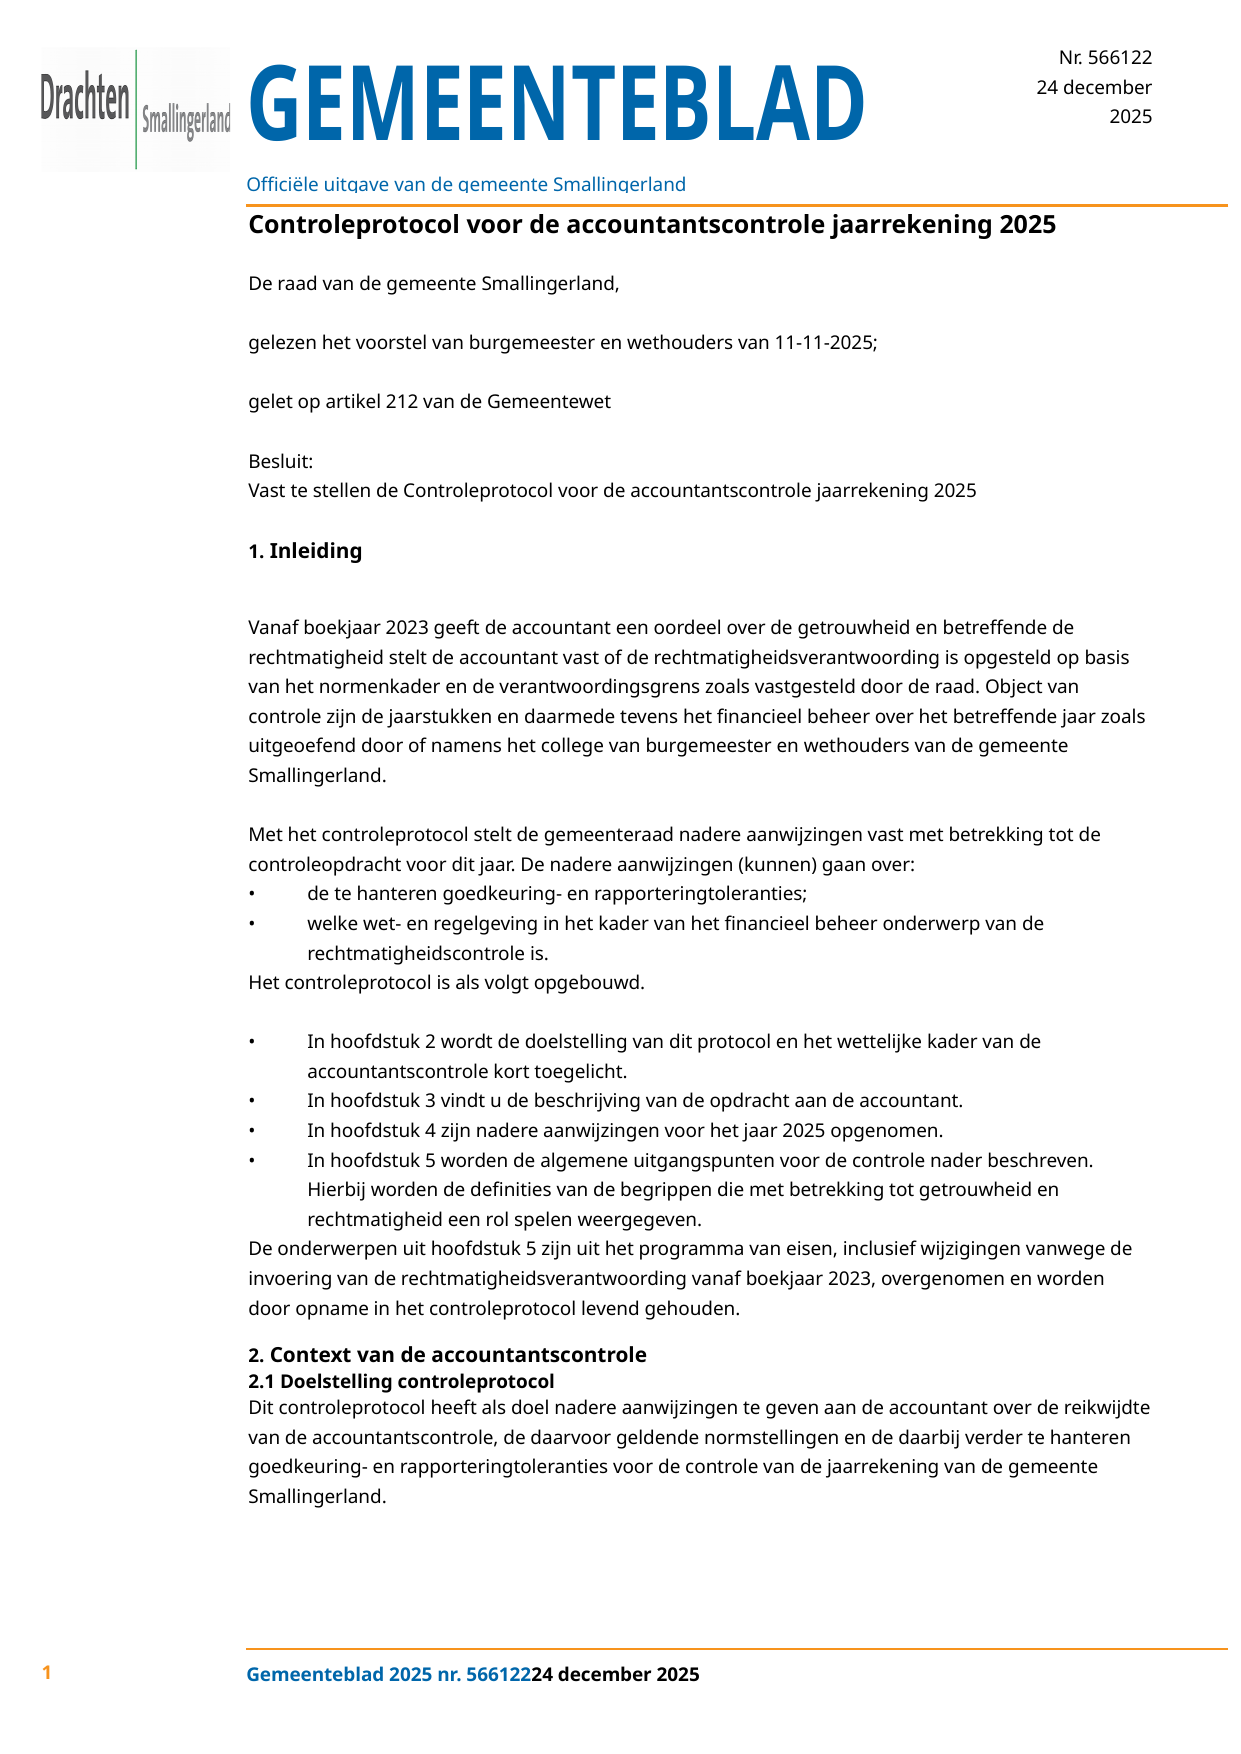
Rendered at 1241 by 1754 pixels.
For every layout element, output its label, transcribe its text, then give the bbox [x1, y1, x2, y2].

text Dit controleprotocol heeft als doel nadere aanwijzingen te geven aan de accountant over de reikwijdte van de accountantscontrole, de daarvoor geldende normstellingen en de daarbij verder te hanteren goedkeuring- en rapporteringtoleranties voor de controle van de jaarrekening van de gemeente Smallingerland. [248, 1394, 1152, 1509]
text Met het controleprotocol stelt de gemeenteraad nadere aanwijzingen vast met betrekking tot de controleopdracht voor dit jaar. De nadere aanwijzingen (kunnen) gaan over: [248, 821, 1152, 877]
list In hoofdstuk 4 zijn nadere aanwijzingen voor het jaar 2025 opgenomen. [248, 1117, 1152, 1143]
text De raad van de gemeente Smallingerland, [248, 270, 1152, 296]
list welke wet- en regelgeving in het kader van het financieel beheer onderwerp van de rechtmatigheidscontrole is. [248, 910, 1152, 965]
text De onderwerpen uit hoofdstuk 5 zijn uit het programma van eisen, inclusief wijzigingen vanwege de invoering van de rechtmatigheidsverantwoording vanaf boekjaar 2023, overgenomen en worden door opname in het controleprotocol levend gehouden. [248, 1236, 1152, 1320]
text Besluit: [248, 448, 1152, 473]
text Het controleprotocol is als volgt opgebouwd. [248, 969, 1152, 995]
picture [41, 47, 231, 172]
text Vast te stellen de Controleprotocol voor de accountantscontrole jaarrekening 2025 [248, 477, 1152, 503]
text gelezen het voorstel van burgemeester en wethouders van 11-11-2025; [248, 329, 1152, 355]
text 2.1 Doelstelling controleprotocol [248, 1369, 1152, 1394]
list In hoofdstuk 2 wordt de doelstelling van dit protocol en het wettelijke kader van de accountantscontrole kort toegelicht. [248, 1028, 1152, 1084]
text gelet op artikel 212 van de Gemeentewet [248, 389, 1152, 414]
list In hoofdstuk 3 vindt u de beschrijving van de opdracht aan de accountant. [248, 1088, 1152, 1113]
list In hoofdstuk 5 worden de algemene uitgangspunten voor de controle nader beschreven. Hierbij worden de definities van de begrippen die met betrekking tot getrouwheid en rechtmatigheid een rol spelen weergegeven. [248, 1147, 1152, 1232]
text 1. Inleiding [248, 537, 1152, 565]
list de te hanteren goedkeuring- en rapporteringtoleranties; [248, 881, 1152, 906]
text Vanaf boekjaar 2023 geeft de accountant een oordeel over de getrouwheid en betreffende de rechtmatigheid stelt de accountant vast of de rechtmatigheidsverantwoording is opgesteld op basis van het normenkader en de verantwoordingsgrens zoals vastgesteld door de raad. Object van controle zijn de jaarstukken en daarmede tevens het financieel beheer over het betreffende jaar zoals uitgeoefend door of namens het college van burgemeester en wethouders van de gemeente Smallingerland. [248, 614, 1152, 788]
text Controleprotocol voor de accountantscontrole jaarrekening 2025 [248, 207, 1152, 241]
text 2. Context van de accountantscontrole [248, 1340, 1152, 1369]
